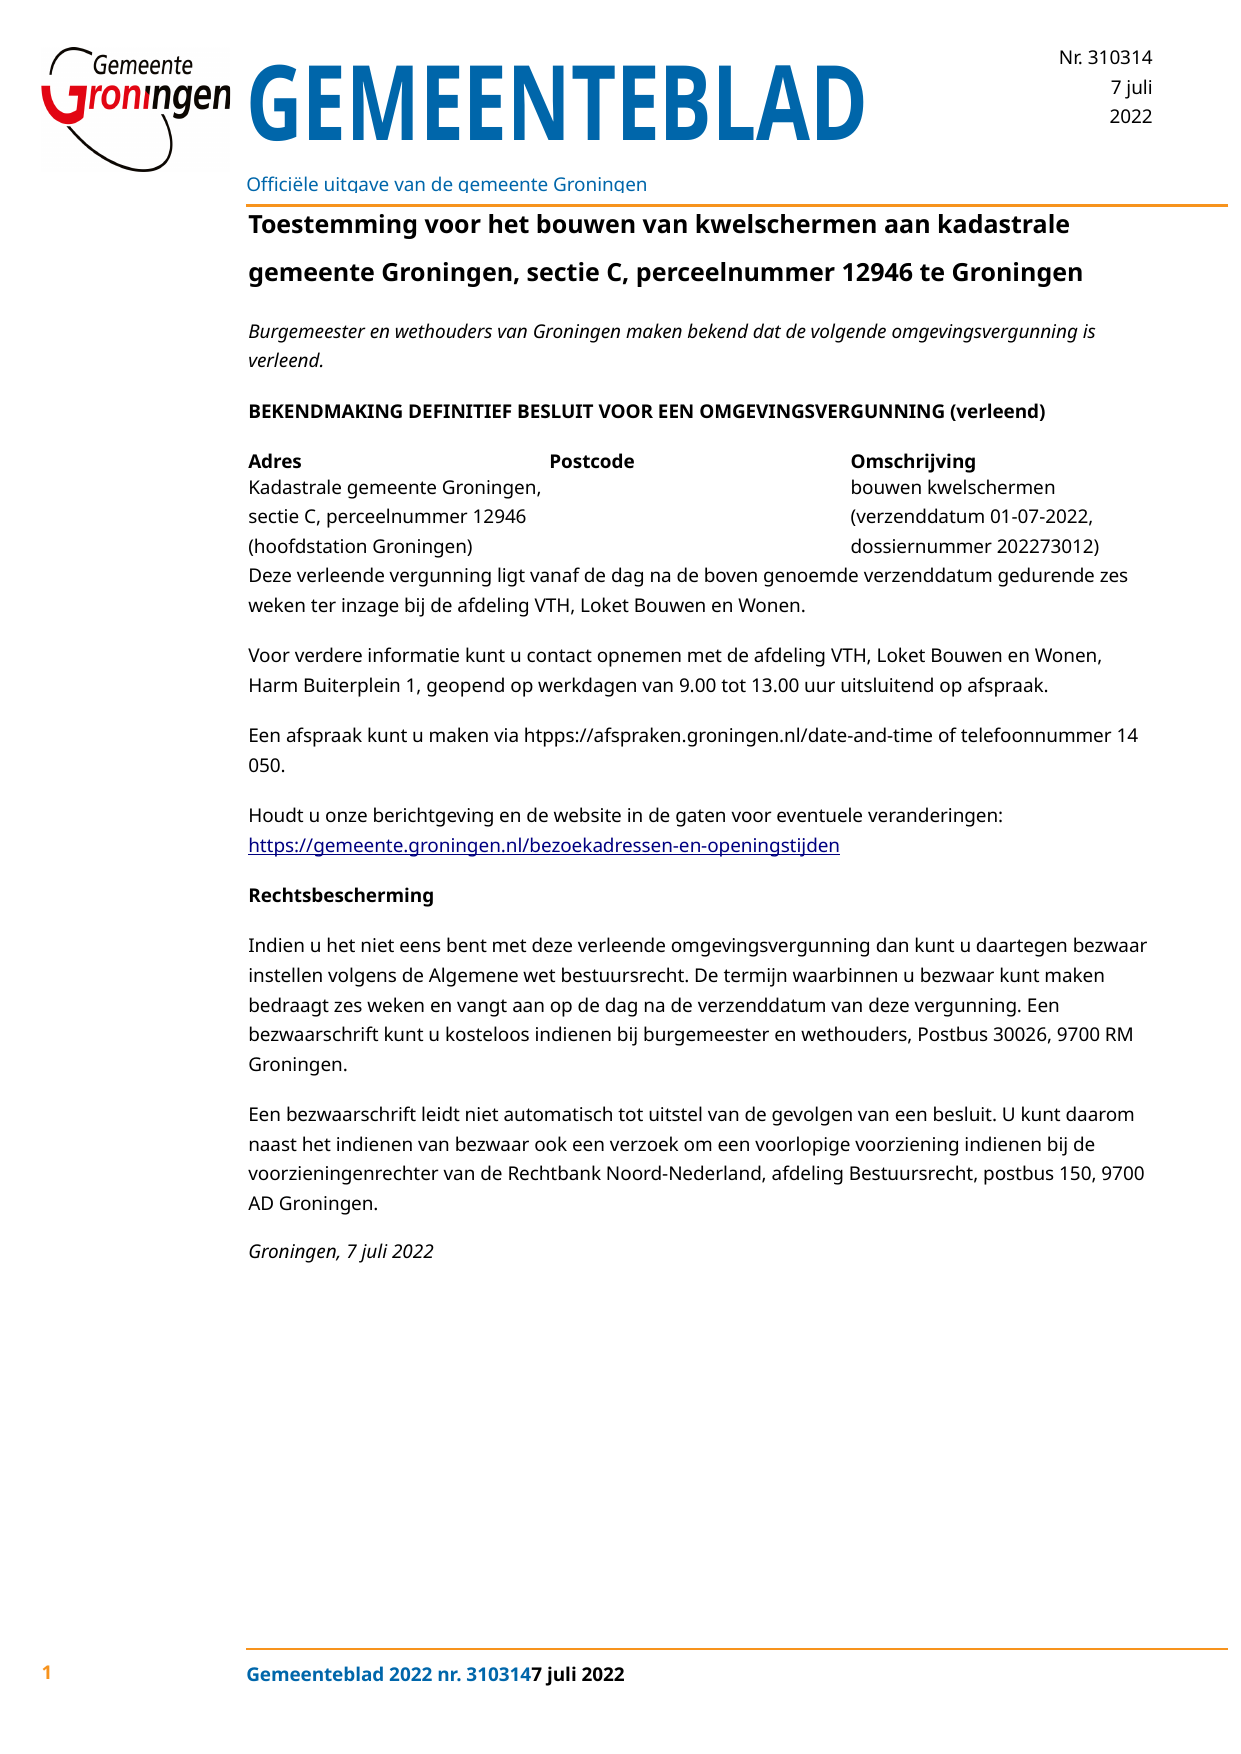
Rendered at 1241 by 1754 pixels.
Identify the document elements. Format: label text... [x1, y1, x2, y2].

text Een afspraak kunt u maken via htpps://afspraken.groningen.nl/date-and-time of telefoonnummer 14 050. [248, 722, 1152, 778]
text Indien u het niet eens bent met deze verleende omgevingsvergunning dan kunt u daartegen bezwaar instellen volgens de Algemene wet bestuursrecht. De termijn waarbinnen u bezwaar kunt maken bedraagt zes weken en vangt aan op de dag na de verzenddatum van deze vergunning. Een bezwaarschrift kunt u kosteloos indienen bij burgemeester en wethouders, Postbus 30026, 9700 RM Groningen. [248, 933, 1152, 1077]
table_cell [549, 474, 850, 559]
text Rechtsbescherming [248, 882, 1152, 908]
table_header Adres [248, 449, 549, 474]
text BEKENDMAKING DEFINITIEF BESLUIT VOOR EEN OMGEVINGSVERGUNNING (verleend) [248, 398, 1152, 424]
table_header Postcode [549, 449, 850, 474]
text Een bezwaarschrift leidt niet automatisch tot uitstel van de gevolgen van een besluit. U kunt daarom naast het indienen van bezwaar ook een verzoek om een voorlopige voorziening indienen bij de voorzieningenrechter van de Rechtbank Noord-Nederland, afdeling Bestuursrecht, postbus 150, 9700 AD Groningen. [248, 1101, 1152, 1216]
table_cell Kadastrale gemeente Groningen, sectie C, perceelnummer 12946 (hoofdstation Groningen) [248, 474, 549, 559]
text Burgemeester en wethouders van Groningen maken bekend dat de volgende omgevingsvergunning is verleend. [248, 318, 1152, 373]
table_cell bouwen kwelschermen (verzenddatum 01-07-2022, dossiernummer 202273012) [850, 474, 1152, 559]
text Houdt u onze berichtgeving en de website in de gaten voor eventuele veranderingen: https://gemeente.groningen.nl/bezoekadressen-en-openingstijden [248, 802, 1152, 858]
table_header Omschrijving [850, 449, 1152, 474]
text Toestemming voor het bouwen van kwelschermen aan kadastrale gemeente Groningen, sectie C, perceelnummer 12946 te Groningen [248, 207, 1152, 288]
text Voor verdere informatie kunt u contact opnemen met de afdeling VTH, Loket Bouwen en Wonen, Harm Buiterplein 1, geopend op werkdagen van 9.00 tot 13.00 uur uitsluitend op afspraak. [248, 642, 1152, 698]
text Groningen, 7 juli 2022 [248, 1238, 1152, 1264]
picture [41, 47, 231, 172]
text Deze verleende vergunning ligt vanaf de dag na de boven genoemde verzenddatum gedurende zes weken ter inzage bij de afdeling VTH, Loket Bouwen en Wonen. [248, 562, 1152, 618]
